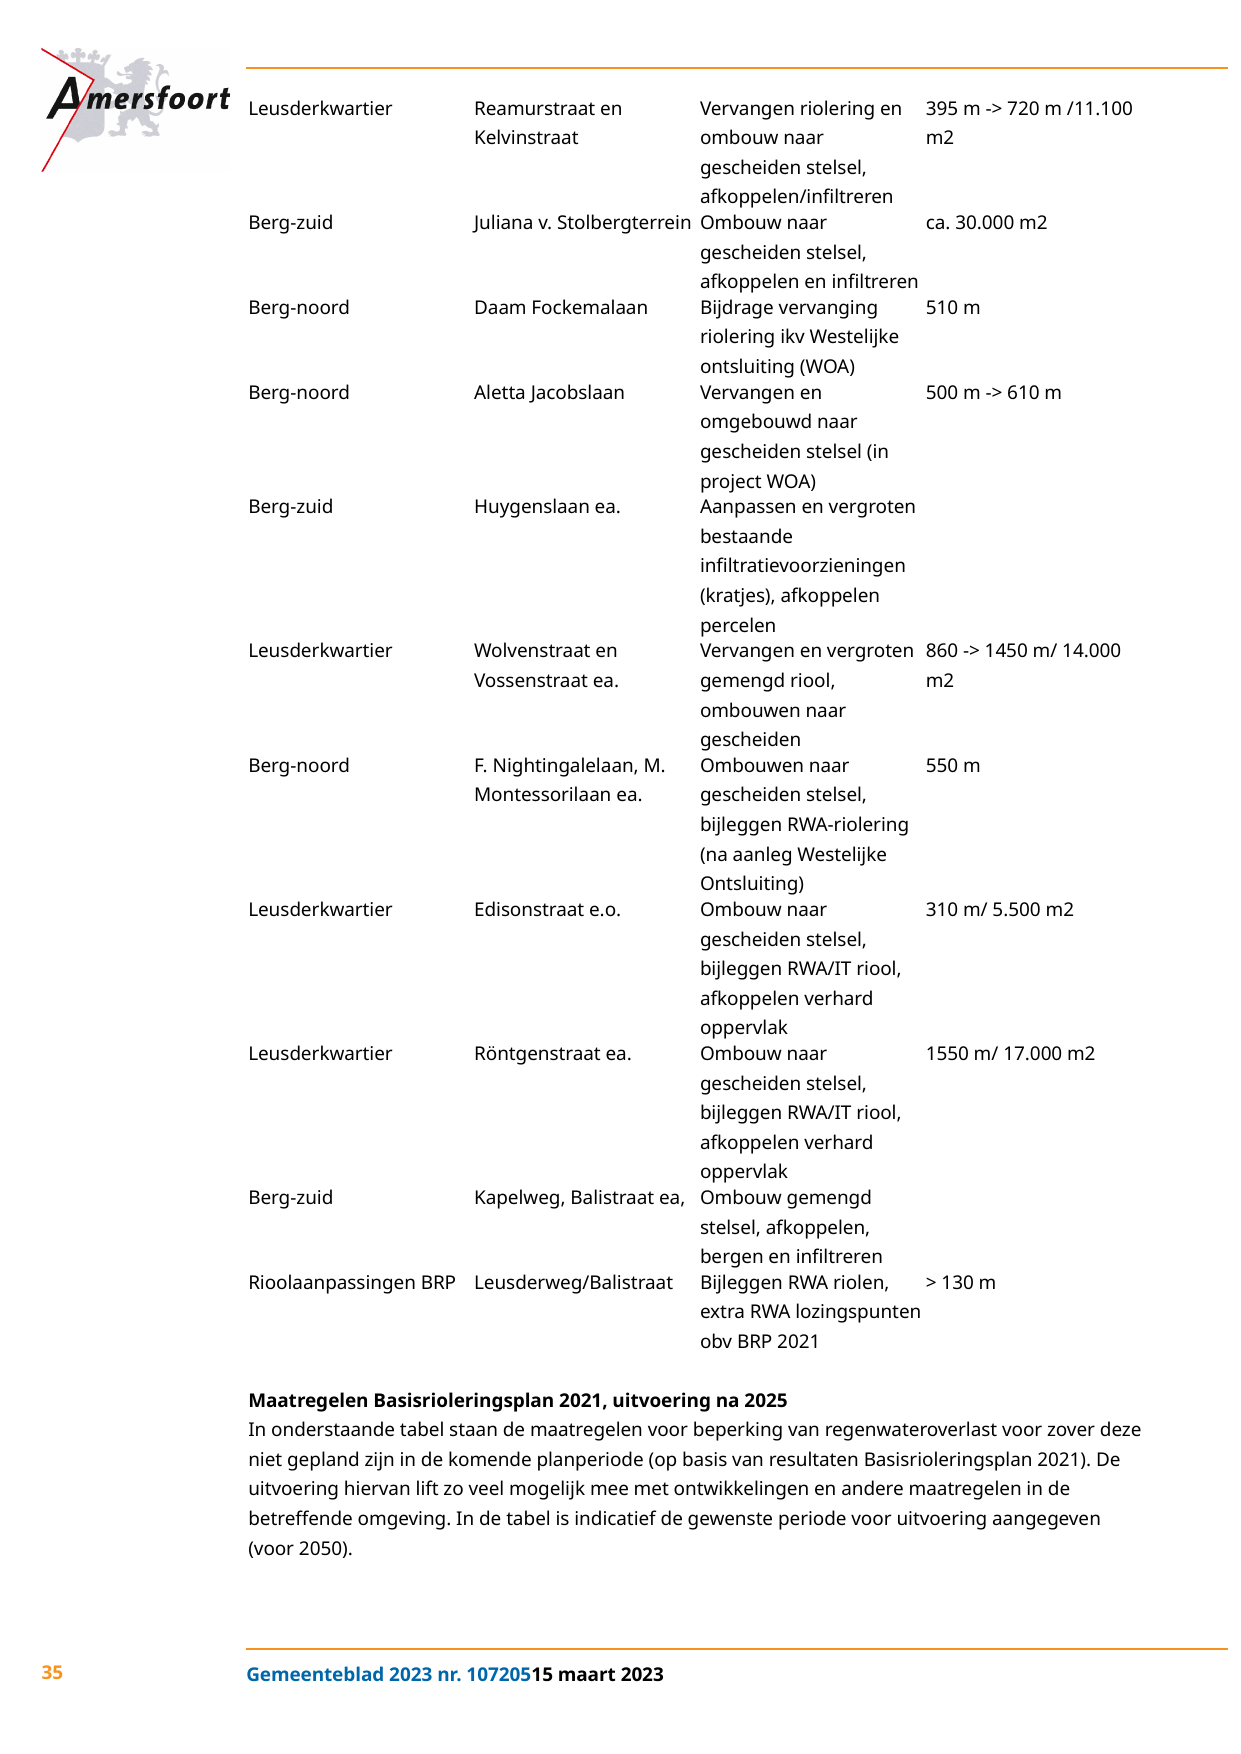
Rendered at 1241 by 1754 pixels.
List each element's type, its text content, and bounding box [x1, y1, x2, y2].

table_cell Ombouw naar gescheiden stelsel, bijleggen RWA/IT riool, afkoppelen verhard oppervlak [700, 896, 926, 1040]
table_cell Ombouw naar gescheiden stelsel, afkoppelen en infiltreren [700, 209, 926, 294]
table_cell 510 m [926, 294, 1152, 379]
table_cell Vervangen en omgebouwd naar gescheiden stelsel (in project WOA) [700, 379, 926, 493]
table_cell Berg-zuid [248, 1184, 474, 1269]
table_cell [926, 1184, 1152, 1269]
table_cell Leusderweg/Balistraat [474, 1269, 700, 1354]
table_cell F. Nightingalelaan, M. Montessorilaan ea. [474, 752, 700, 896]
table_cell Bijleggen RWA riolen, extra RWA lozingspunten obv BRP 2021 [700, 1269, 926, 1354]
table_cell 860 -> 1450 m/ 14.000 m2 [926, 638, 1152, 752]
table_cell 1550 m/ 17.000 m2 [926, 1040, 1152, 1184]
table_cell Wolvenstraat en Vossenstraat ea. [474, 638, 700, 752]
table_cell Kapelweg, Balistraat ea, [474, 1184, 700, 1269]
table_cell Aletta Jacobslaan [474, 379, 700, 493]
table_cell Aanpassen en vergroten bestaande infiltratievoorzieningen (kratjes), afkoppelen percelen [700, 494, 926, 638]
table_cell Röntgenstraat ea. [474, 1040, 700, 1184]
table_cell Leusderkwartier [248, 638, 474, 752]
table_cell Berg-noord [248, 752, 474, 896]
table_cell Berg-zuid [248, 494, 474, 638]
table_cell Rioolaanpassingen BRP [248, 1269, 474, 1354]
table_cell ca. 30.000 m2 [926, 209, 1152, 294]
table_cell Reamurstraat en Kelvinstraat [474, 95, 700, 209]
table_cell Ombouwen naar gescheiden stelsel, bijleggen RWA-riolering (na aanleg Westelijke Ontsluiting) [700, 752, 926, 896]
text Maatregelen Basisrioleringsplan 2021, uitvoering na 2025 [248, 1387, 1152, 1413]
table_cell 500 m -> 610 m [926, 379, 1152, 493]
table_cell > 130 m [926, 1269, 1152, 1354]
table_cell Leusderkwartier [248, 1040, 474, 1184]
table_cell Leusderkwartier [248, 95, 474, 209]
table_cell Ombouw naar gescheiden stelsel, bijleggen RWA/IT riool, afkoppelen verhard oppervlak [700, 1040, 926, 1184]
table_cell Berg-zuid [248, 209, 474, 294]
table_cell Daam Fockemalaan [474, 294, 700, 379]
table_cell Vervangen en vergroten gemengd riool, ombouwen naar gescheiden [700, 638, 926, 752]
text In onderstaande tabel staan de maatregelen voor beperking van regenwateroverlast voor zover deze niet gepland zijn in de komende planperiode (op basis van resultaten Basisrioleringsplan 2021). De uitvoering hiervan lift zo veel mogelijk mee met ontwikkelingen en andere maatregelen in de betreffende omgeving. In de tabel is indicatief de gewenste periode voor uitvoering aangegeven (voor 2050). [248, 1416, 1152, 1561]
table_cell 395 m -> 720 m /11.100 m2 [926, 95, 1152, 209]
table_cell Berg-noord [248, 379, 474, 493]
table_cell Huygenslaan ea. [474, 494, 700, 638]
table_cell [926, 494, 1152, 638]
picture [41, 47, 231, 172]
table_cell Berg-noord [248, 294, 474, 379]
table_cell Juliana v. Stolbergterrein [474, 209, 700, 294]
table_cell Bijdrage vervanging riolering ikv Westelijke ontsluiting (WOA) [700, 294, 926, 379]
table_cell Ombouw gemengd stelsel, afkoppelen, bergen en infiltreren [700, 1184, 926, 1269]
table_cell Vervangen riolering en ombouw naar gescheiden stelsel, afkoppelen/infiltreren [700, 95, 926, 209]
table_cell 550 m [926, 752, 1152, 896]
table_cell 310 m/ 5.500 m2 [926, 896, 1152, 1040]
table_cell Edisonstraat e.o. [474, 896, 700, 1040]
table_cell Leusderkwartier [248, 896, 474, 1040]
